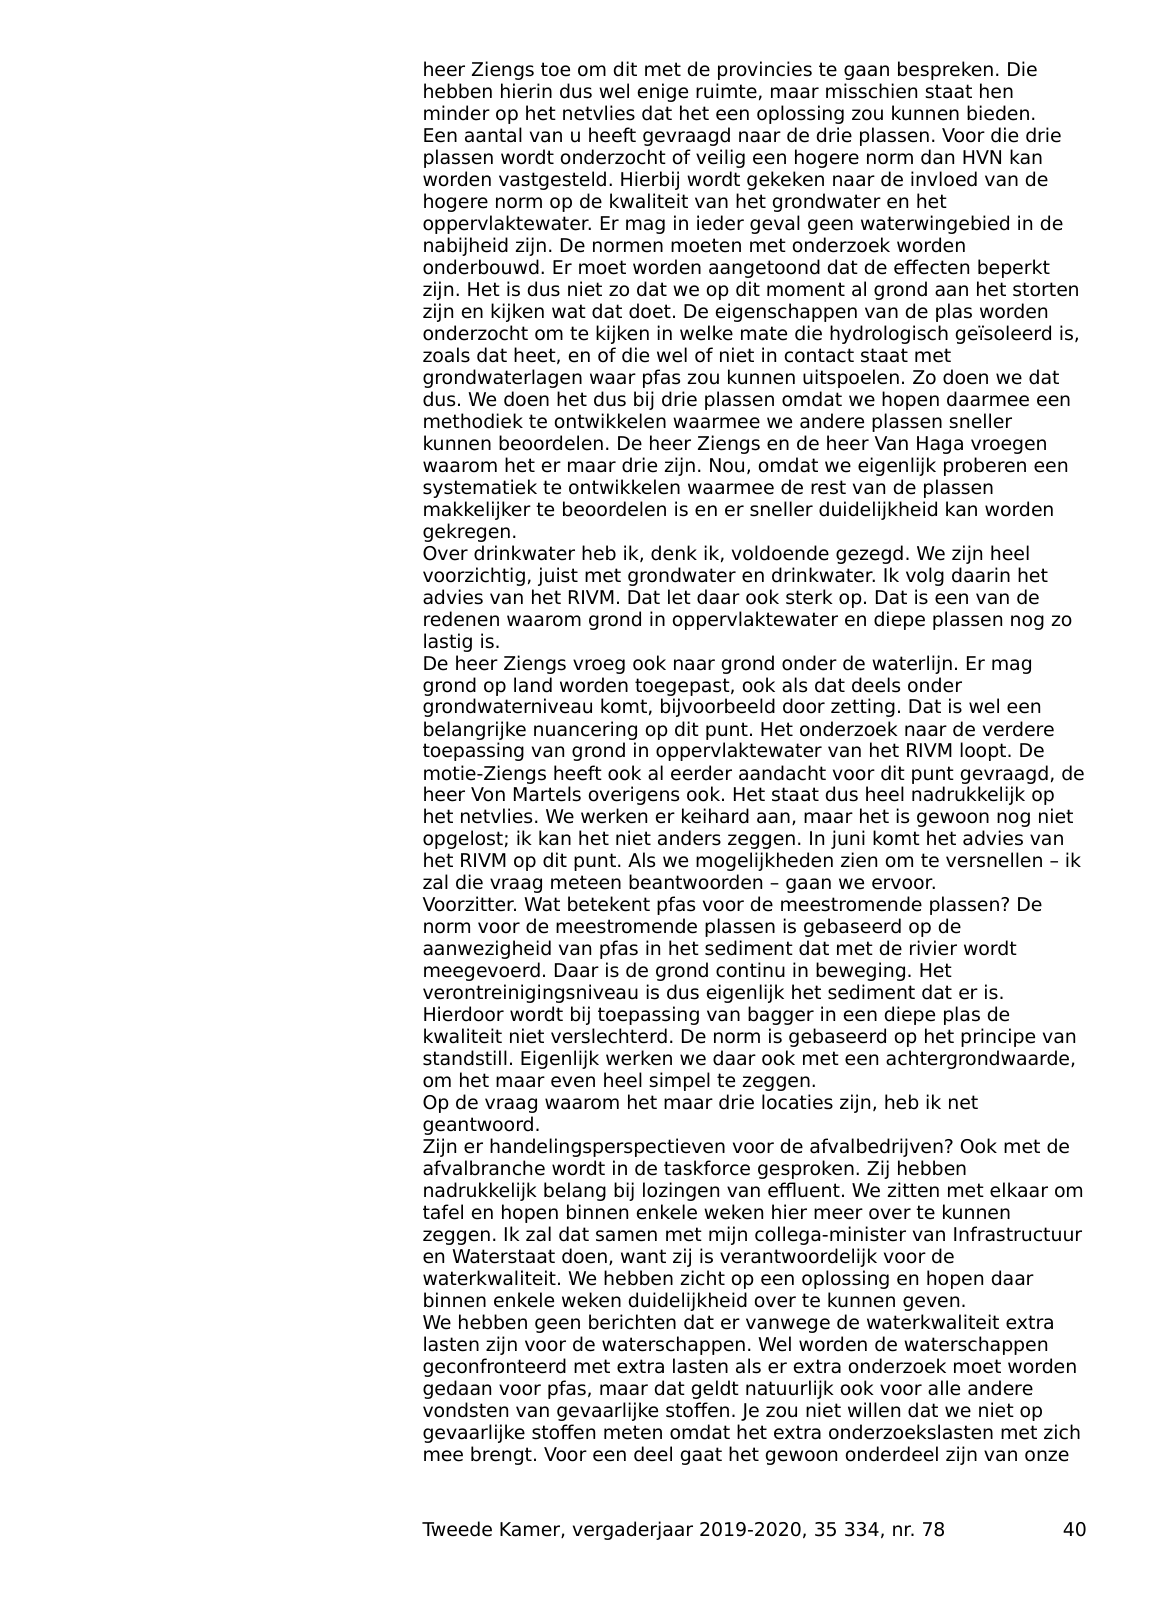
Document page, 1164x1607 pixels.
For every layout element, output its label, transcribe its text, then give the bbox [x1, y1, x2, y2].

text Over drinkwater heb ik, denk ik, voldoende gezegd. We zijn heel voorzichtig, juist met grondwater en drinkwater. Ik volg daarin het advies van het RIVM. Dat let daar ook sterk op. Dat is een van de redenen waarom grond in oppervlaktewater en diepe plassen nog zo lastig is. [422, 543, 1087, 652]
text Een aantal van u heeft gevraagd naar de drie plassen. Voor die drie plassen wordt onderzocht of veilig een hogere norm dan HVN kan worden vastgesteld. Hierbij wordt gekeken naar de invloed van de hogere norm op de kwaliteit van het grondwater en het oppervlaktewater. Er mag in ieder geval geen waterwingebied in de nabijheid zijn. De normen moeten met onderzoek worden onderbouwd. Er moet worden aangetoond dat de effecten beperkt zijn. Het is dus niet zo dat we op dit moment al grond aan het storten zijn en kijken wat dat doet. De eigenschappen van de plas worden onderzocht om te kijken in welke mate die hydrologisch geïsoleerd is, zoals dat heet, en of die wel of niet in contact staat met grondwaterlagen waar pfas zou kunnen uitspoelen. Zo doen we dat dus. We doen het dus bij drie plassen omdat we hopen daarmee een methodiek te ontwikkelen waarmee we andere plassen sneller kunnen beoordelen. De heer Ziengs en de heer Van Haga vroegen waarom het er maar drie zijn. Nou, omdat we eigenlijk proberen een systematiek te ontwikkelen waarmee de rest van de plassen makkelijker te beoordelen is en er sneller duidelijkheid kan worden gekregen. [422, 125, 1087, 543]
text Voorzitter. Wat betekent pfas voor de meestromende plassen? De norm voor de meestromende plassen is gebaseerd op de aanwezigheid van pfas in het sediment dat met de rivier wordt meegevoerd. Daar is de grond continu in beweging. Het verontreinigingsniveau is dus eigenlijk het sediment dat er is. Hierdoor wordt bij toepassing van bagger in een diepe plas de kwaliteit niet verslechterd. De norm is gebaseerd op het principe van standstill. Eigenlijk werken we daar ook met een achtergrondwaarde, om het maar even heel simpel te zeggen. [422, 894, 1087, 1092]
text Op de vraag waarom het maar drie locaties zijn, heb ik net geantwoord. [422, 1092, 1087, 1136]
text We hebben geen berichten dat er vanwege de waterkwaliteit extra lasten zijn voor de waterschappen. Wel worden de waterschappen geconfronteerd met extra lasten als er extra onderzoek moet worden gedaan voor pfas, maar dat geldt natuurlijk ook voor alle andere vondsten van gevaarlijke stoffen. Je zou niet willen dat we niet op gevaarlijke stoffen meten omdat het extra onderzoekslasten met zich mee brengt. Voor een deel gaat het gewoon onderdeel zijn van onze [422, 1312, 1087, 1466]
text Zijn er handelingsperspectieven voor de afvalbedrijven? Ook met de afvalbranche wordt in de taskforce gesproken. Zij hebben nadrukkelijk belang bij lozingen van effluent. We zitten met elkaar om tafel en hopen binnen enkele weken hier meer over te kunnen zeggen. Ik zal dat samen met mijn collega-minister van Infrastructuur en Waterstaat doen, want zij is verantwoordelijk voor de waterkwaliteit. We hebben zicht op een oplossing en hopen daar binnen enkele weken duidelijkheid over te kunnen geven. [422, 1136, 1087, 1312]
text De heer Ziengs vroeg ook naar grond onder de waterlijn. Er mag grond op land worden toegepast, ook als dat deels onder grondwaterniveau komt, bijvoorbeeld door zetting. Dat is wel een belangrijke nuancering op dit punt. Het onderzoek naar de verdere toepassing van grond in oppervlaktewater van het RIVM loopt. De motie-Ziengs heeft ook al eerder aandacht voor dit punt gevraagd, de heer Von Martels overigens ook. Het staat dus heel nadrukkelijk op het netvlies. We werken er keihard aan, maar het is gewoon nog niet opgelost; ik kan het niet anders zeggen. In juni komt het advies van het RIVM op dit punt. Als we mogelijkheden zien om te versnellen – ik zal die vraag meteen beantwoorden – gaan we ervoor. [422, 652, 1087, 894]
text heer Ziengs toe om dit met de provincies te gaan bespreken. Die hebben hierin dus wel enige ruimte, maar misschien staat hen minder op het netvlies dat het een oplossing zou kunnen bieden. [422, 59, 1087, 125]
